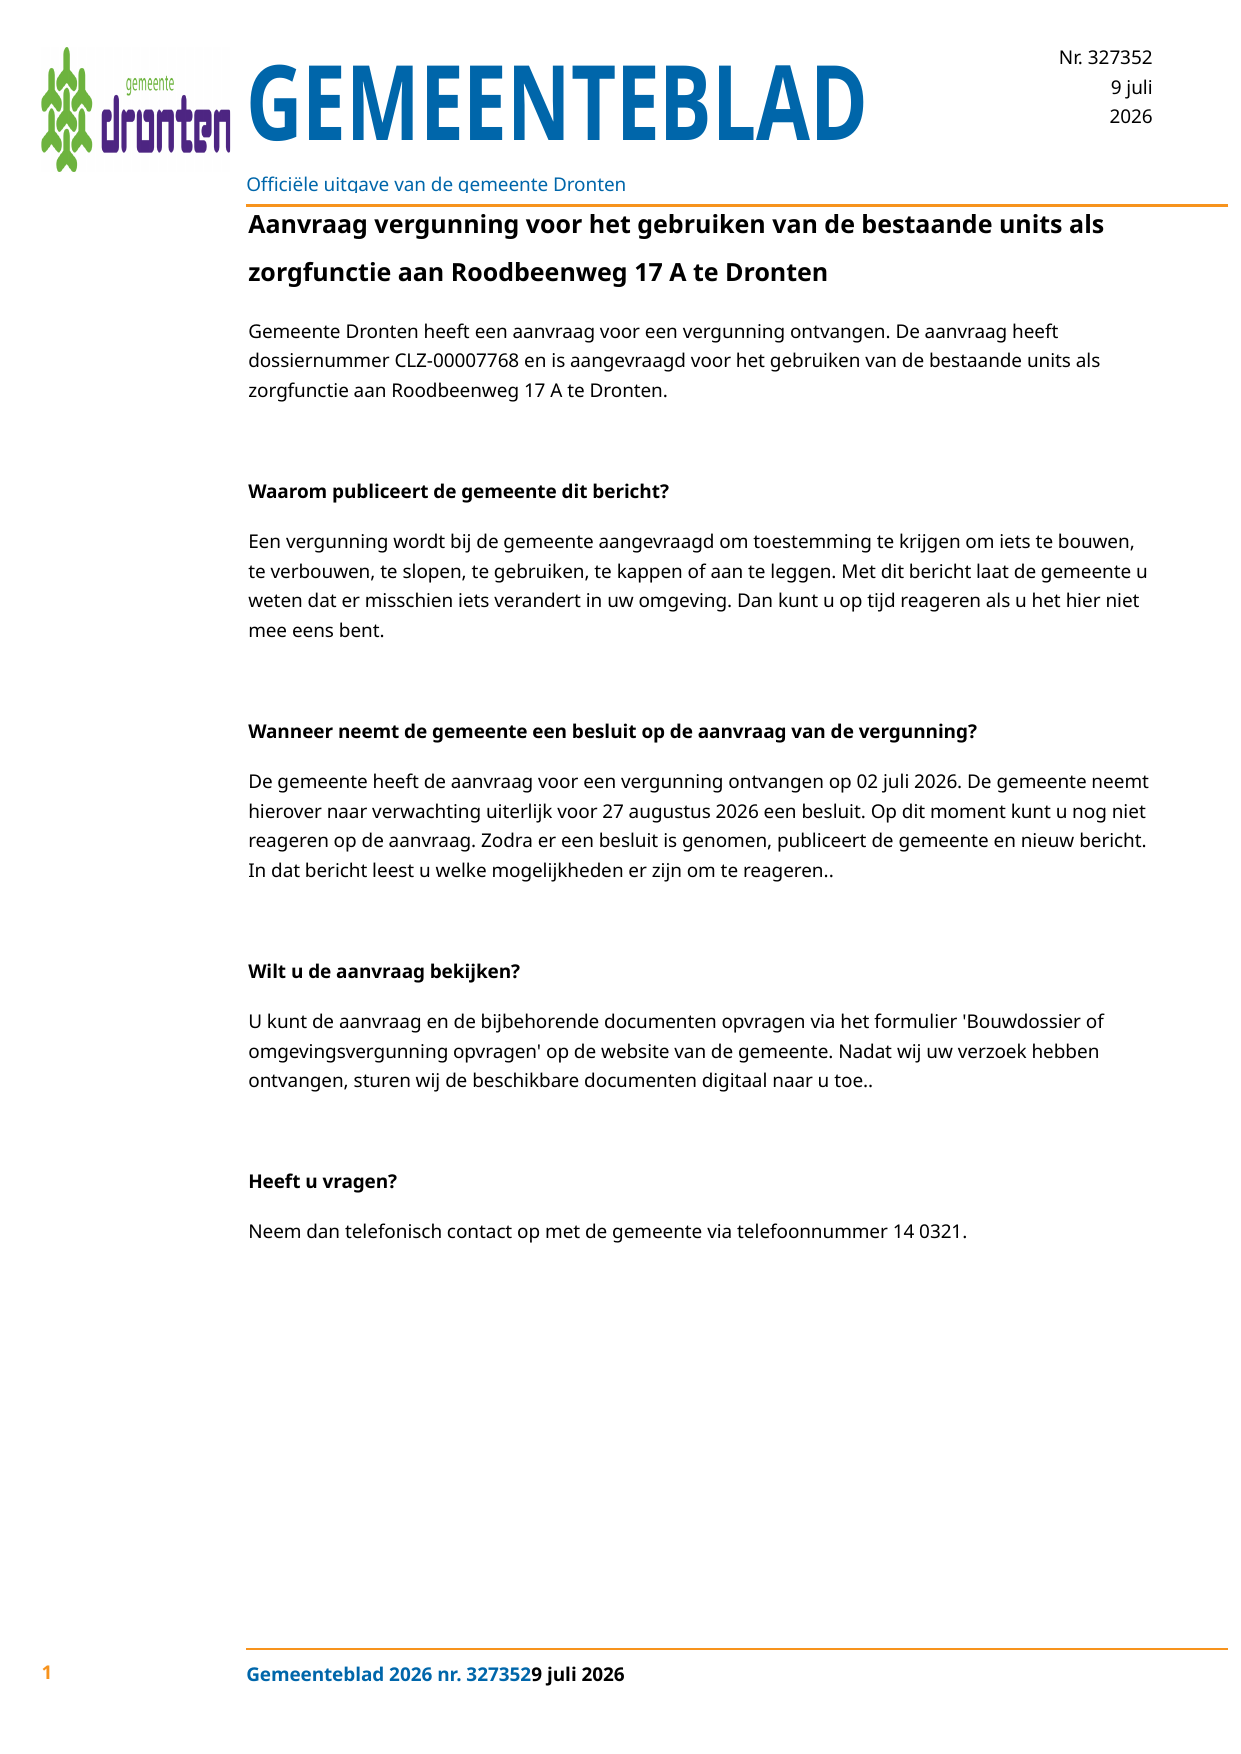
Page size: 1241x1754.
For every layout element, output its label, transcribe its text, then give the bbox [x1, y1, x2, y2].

picture [41, 47, 231, 172]
text U kunt de aanvraag en de bijbehorende documenten opvragen via het formulier 'Bouwdossier of omgevingsvergunning opvragen' op de website van de gemeente. Nadat wij uw verzoek hebben ontvangen, sturen wij de beschikbare documenten digitaal naar u toe.. [248, 1008, 1152, 1093]
text Wanneer neemt de gemeente een besluit op de aanvraag van de vergunning? [248, 718, 1152, 744]
text Wilt u de aanvraag bekijken? [248, 958, 1152, 984]
text Gemeente Dronten heeft een aanvraag voor een vergunning ontvangen. De aanvraag heeft dossiernummer CLZ-00007768 en is aangevraagd voor het gebruiken van de bestaande units als zorgfunctie aan Roodbeenweg 17 A te Dronten. [248, 318, 1152, 403]
text Neem dan telefonisch contact op met de gemeente via telefoonnummer 14 0321. [248, 1219, 1152, 1244]
text De gemeente heeft de aanvraag voor een vergunning ontvangen op 02 juli 2026. De gemeente neemt hierover naar verwachting uiterlijk voor 27 augustus 2026 een besluit. Op dit moment kunt u nog niet reageren op de aanvraag. Zodra er een besluit is genomen, publiceert de gemeente en nieuw bericht. In dat bericht leest u welke mogelijkheden er zijn om te reageren.. [248, 768, 1152, 883]
text Heeft u vragen? [248, 1168, 1152, 1194]
text Waarom publiceert de gemeente dit bericht? [248, 478, 1152, 504]
text Aanvraag vergunning voor het gebruiken van de bestaande units als zorgfunctie aan Roodbeenweg 17 A te Dronten [248, 207, 1152, 288]
text Een vergunning wordt bij de gemeente aangevraagd om toestemming te krijgen om iets te bouwen, te verbouwen, te slopen, te gebruiken, te kappen of aan te leggen. Met dit bericht laat de gemeente u weten dat er misschien iets verandert in uw omgeving. Dan kunt u op tijd reageren als u het hier niet mee eens bent. [248, 528, 1152, 643]
